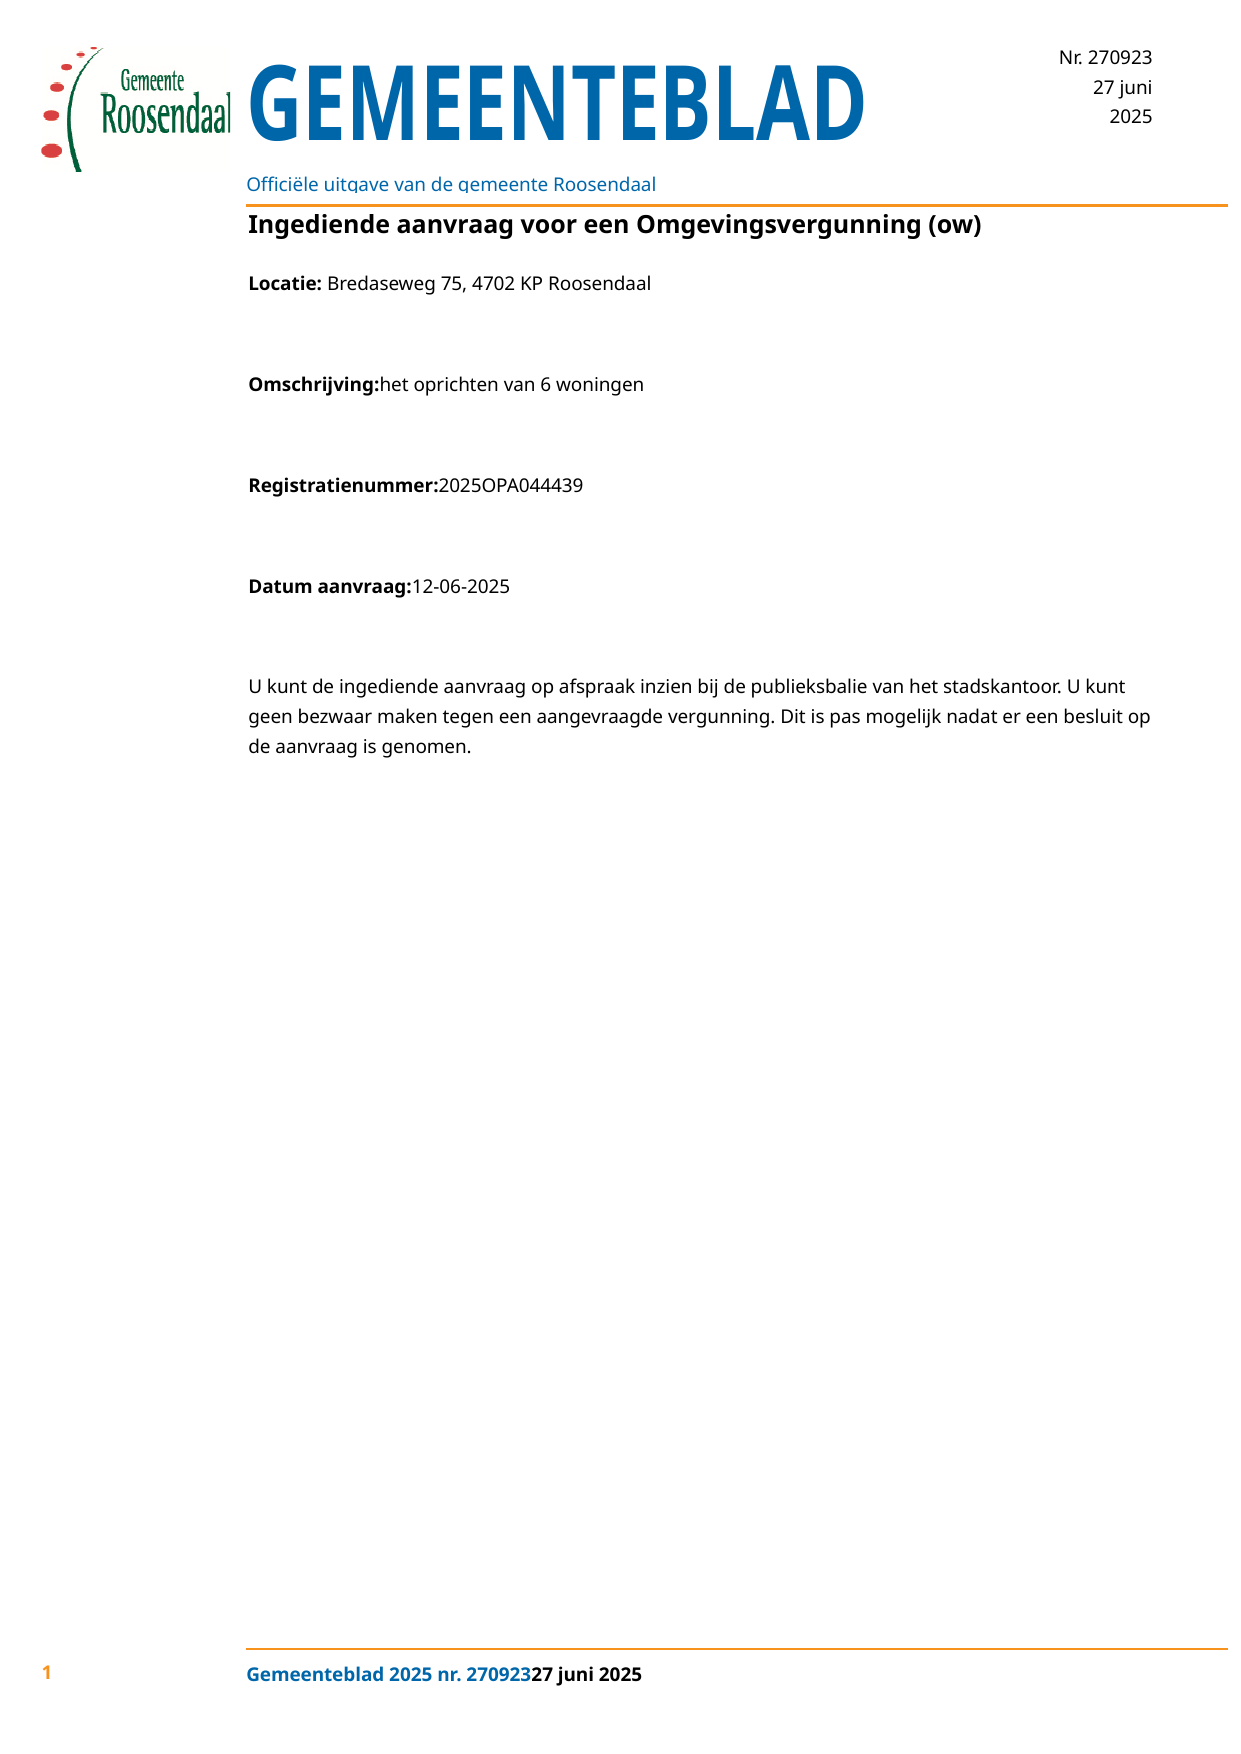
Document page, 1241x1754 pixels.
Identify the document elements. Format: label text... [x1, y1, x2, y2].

picture [41, 47, 231, 172]
text Locatie: Bredaseweg 75, 4702 KP Roosendaal [248, 270, 1152, 296]
text Registratienummer:2025OPA044439 [248, 472, 1152, 498]
text Ingediende aanvraag voor een Omgevingsvergunning (ow) [248, 207, 1152, 241]
text Omschrijving:het oprichten van 6 woningen [248, 371, 1152, 397]
text Datum aanvraag:12-06-2025 [248, 573, 1152, 598]
text U kunt de ingediende aanvraag op afspraak inzien bij de publieksbalie van het stadskantoor. U kunt geen bezwaar maken tegen een aangevraagde vergunning. Dit is pas mogelijk nadat er een besluit op de aanvraag is genomen. [248, 674, 1152, 758]
